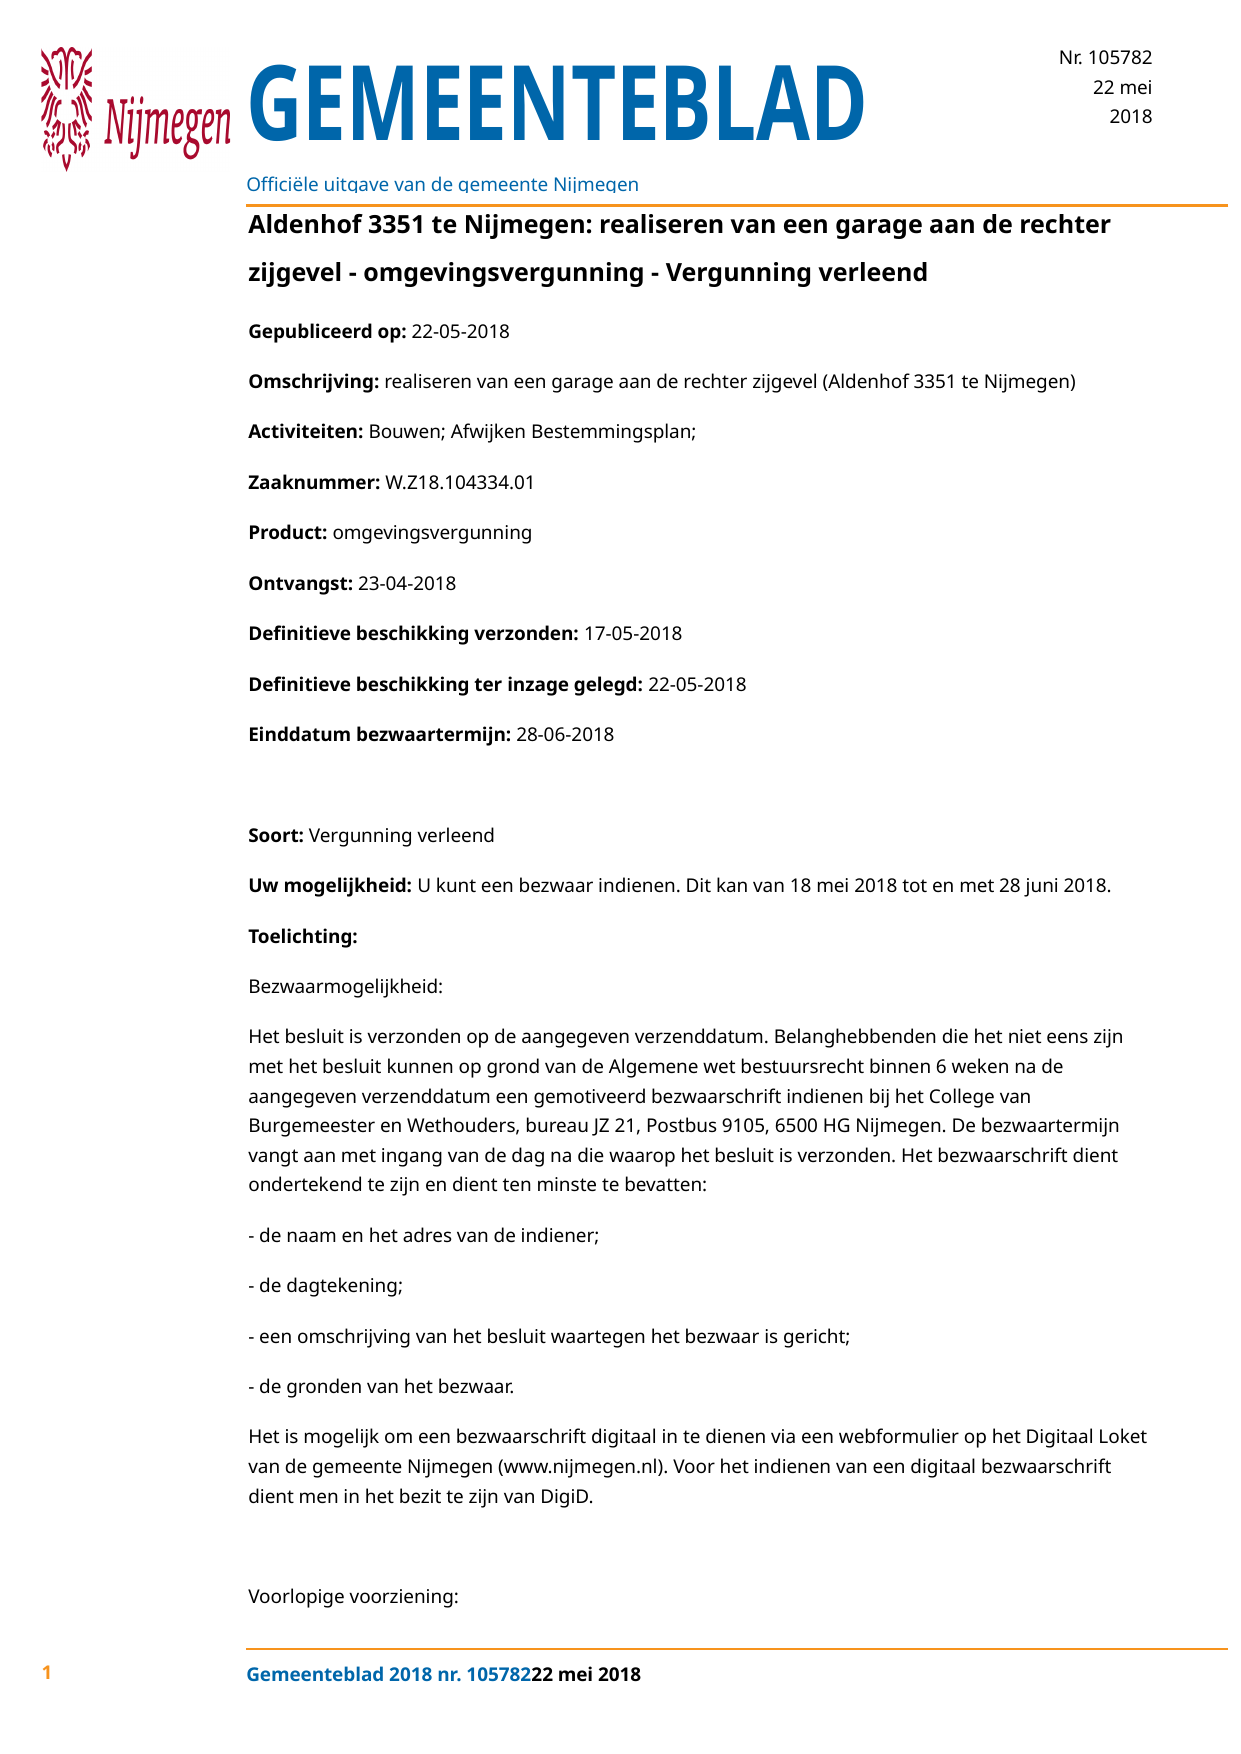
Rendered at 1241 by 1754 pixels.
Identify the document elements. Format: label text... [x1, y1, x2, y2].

text Soort: Vergunning verleend [248, 822, 1152, 848]
text Definitieve beschikking verzonden: 17-05-2018 [248, 620, 1152, 646]
text Zaaknummer: W.Z18.104334.01 [248, 469, 1152, 495]
text - de gronden van het bezwaar. [248, 1373, 1152, 1399]
text Gepubliceerd op: 22-05-2018 [248, 318, 1152, 344]
text Aldenhof 3351 te Nijmegen: realiseren van een garage aan de rechter zijgevel - omgevingsvergunning - Vergunning verleend [248, 207, 1152, 288]
text - de dagtekening; [248, 1272, 1152, 1298]
text Omschrijving: realiseren van een garage aan de rechter zijgevel (Aldenhof 3351 te Nijmegen) [248, 368, 1152, 394]
text Het besluit is verzonden op de aangegeven verzenddatum. Belanghebbenden die het niet eens zijn met het besluit kunnen op grond van de Algemene wet bestuursrecht binnen 6 weken na de aangegeven verzenddatum een gemotiveerd bezwaarschrift indienen bij het College van Burgemeester en Wethouders, bureau JZ 21, Postbus 9105, 6500 HG Nijmegen. De bezwaartermijn vangt aan met ingang van de dag na die waarop het besluit is verzonden. Het bezwaarschrift dient ondertekend te zijn en dient ten minste te bevatten: [248, 1024, 1152, 1197]
text - een omschrijving van het besluit waartegen het bezwaar is gericht; [248, 1323, 1152, 1349]
text Toelichting: [248, 923, 1152, 949]
picture [41, 47, 231, 172]
text Bezwaarmogelijkheid: [248, 973, 1152, 999]
text - de naam en het adres van de indiener; [248, 1222, 1152, 1248]
text Product: omgevingsvergunning [248, 519, 1152, 545]
text Het is mogelijk om een bezwaarschrift digitaal in te dienen via een webformulier op het Digitaal Loket van de gemeente Nijmegen (www.nijmegen.nl). Voor het indienen van een digitaal bezwaarschrift dient men in het bezit te zijn van DigiD. [248, 1424, 1152, 1509]
text Definitieve beschikking ter inzage gelegd: 22-05-2018 [248, 671, 1152, 697]
text Ontvangst: 23-04-2018 [248, 570, 1152, 596]
text Uw mogelijkheid: U kunt een bezwaar indienen. Dit kan van 18 mei 2018 tot en met 28 juni 2018. [248, 872, 1152, 898]
text Einddatum bezwaartermijn: 28-06-2018 [248, 721, 1152, 747]
text Voorlopige voorziening: [248, 1584, 1152, 1609]
text Activiteiten: Bouwen; Afwijken Bestemmingsplan; [248, 419, 1152, 444]
